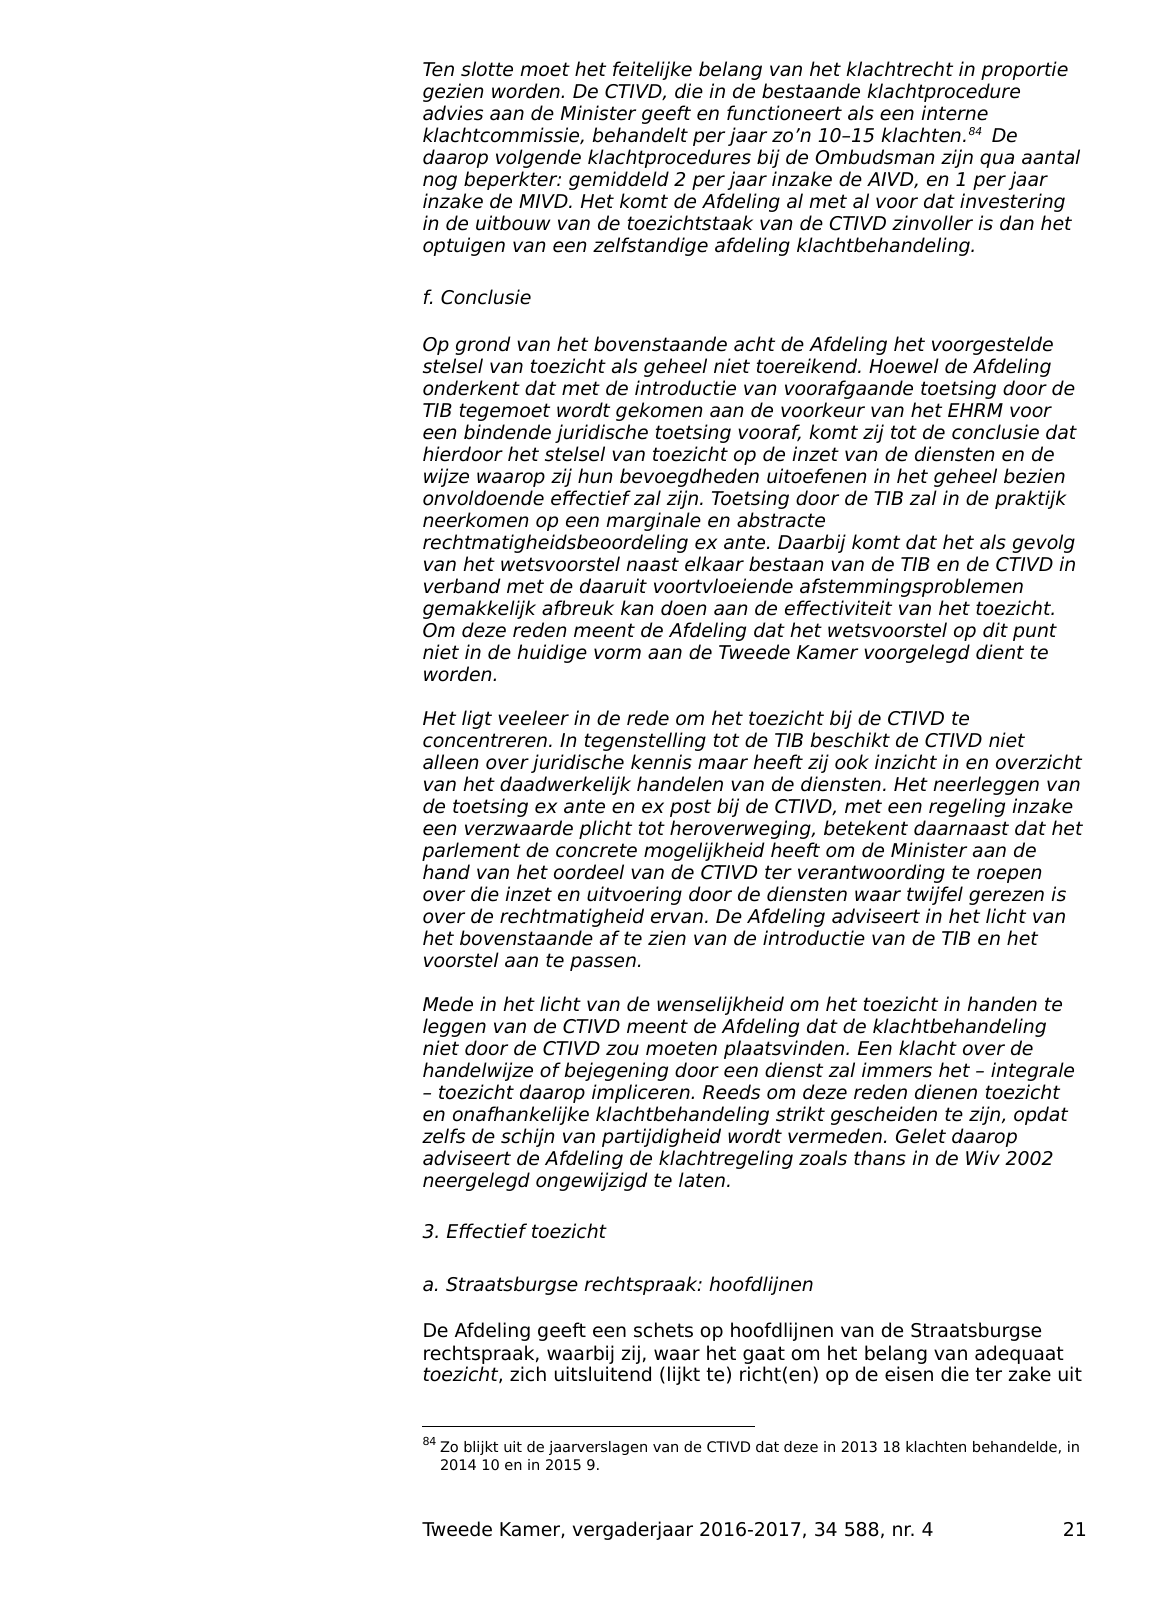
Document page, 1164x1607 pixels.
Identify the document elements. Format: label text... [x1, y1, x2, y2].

text De Afdeling geeft een schets op hoofdlijnen van de Straatsburgse rechtspraak, waarbij zij, waar het gaat om het belang van adequaat toezicht, zich uitsluitend (lijkt te) richt(en) op de eisen die ter zake uit [422, 1320, 1087, 1386]
text Ten slotte moet het feitelijke belang van het klachtrecht in proportie gezien worden. De CTIVD, die in de bestaande klachtprocedure advies aan de Minister geeft en functioneert als een interne klachtcommissie, behandelt per jaar zo’n 10–15 klachten. De daarop volgende klachtprocedures bij de Ombudsman zijn qua aantal nog beperkter: gemiddeld 2 per jaar inzake de AIVD, en 1 per jaar inzake de MIVD. Het komt de Afdeling al met al voor dat investering in de uitbouw van de toezichtstaak van de CTIVD zinvoller is dan het optuigen van een zelfstandige afdeling klachtbehandeling. [422, 59, 1087, 257]
text Zo blijkt uit de jaarverslagen van de CTIVD dat deze in 2013 18 klachten behandelde, in 2014 10 en in 2015 9. [422, 1435, 1087, 1474]
text Mede in het licht van de wenselijkheid om het toezicht in handen te leggen van de CTIVD meent de Afdeling dat de klachtbehandeling niet door de CTIVD zou moeten plaatsvinden. Een klacht over de handelwijze of bejegening door een dienst zal immers het – integrale – toezicht daarop impliceren. Reeds om deze reden dienen toezicht en onafhankelijke klachtbehandeling strikt gescheiden te zijn, opdat zelfs de schijn van partijdigheid wordt vermeden. Gelet daarop adviseert de Afdeling de klachtregeling zoals thans in de Wiv 2002 neergelegd ongewijzigd te laten. [422, 994, 1087, 1191]
subtitle 3. Effectief toezicht [422, 1221, 1087, 1243]
text Op grond van het bovenstaande acht de Afdeling het voorgestelde stelsel van toezicht als geheel niet toereikend. Hoewel de Afdeling onderkent dat met de introductie van voorafgaande toetsing door de TIB tegemoet wordt gekomen aan de voorkeur van het EHRM voor een bindende juridische toetsing vooraf, komt zij tot de conclusie dat hierdoor het stelsel van toezicht op de inzet van de diensten en de wijze waarop zij hun bevoegdheden uitoefenen in het geheel bezien onvoldoende effectief zal zijn. Toetsing door de TIB zal in de praktijk neerkomen op een marginale en abstracte rechtmatigheidsbeoordeling ex ante. Daarbij komt dat het als gevolg van het wetsvoorstel naast elkaar bestaan van de TIB en de CTIVD in verband met de daaruit voortvloeiende afstemmingsproblemen gemakkelijk afbreuk kan doen aan de effectiviteit van het toezicht. Om deze reden meent de Afdeling dat het wetsvoorstel op dit punt niet in de huidige vorm aan de Tweede Kamer voorgelegd dient te worden. [422, 334, 1087, 686]
subtitle a. Straatsburgse rechtspraak: hoofdlijnen [422, 1273, 1087, 1295]
subtitle f. Conclusie [422, 287, 1087, 309]
text Het ligt veeleer in de rede om het toezicht bij de CTIVD te concentreren. In tegenstelling tot de TIB beschikt de CTIVD niet alleen over juridische kennis maar heeft zij ook inzicht in en overzicht van het daadwerkelijk handelen van de diensten. Het neerleggen van de toetsing ex ante en ex post bij de CTIVD, met een regeling inzake een verzwaarde plicht tot heroverweging, betekent daarnaast dat het parlement de concrete mogelijkheid heeft om de Minister aan de hand van het oordeel van de CTIVD ter verantwoording te roepen over die inzet en uitvoering door de diensten waar twijfel gerezen is over de rechtmatigheid ervan. De Afdeling adviseert in het licht van het bovenstaande af te zien van de introductie van de TIB en het voorstel aan te passen. [422, 708, 1087, 971]
